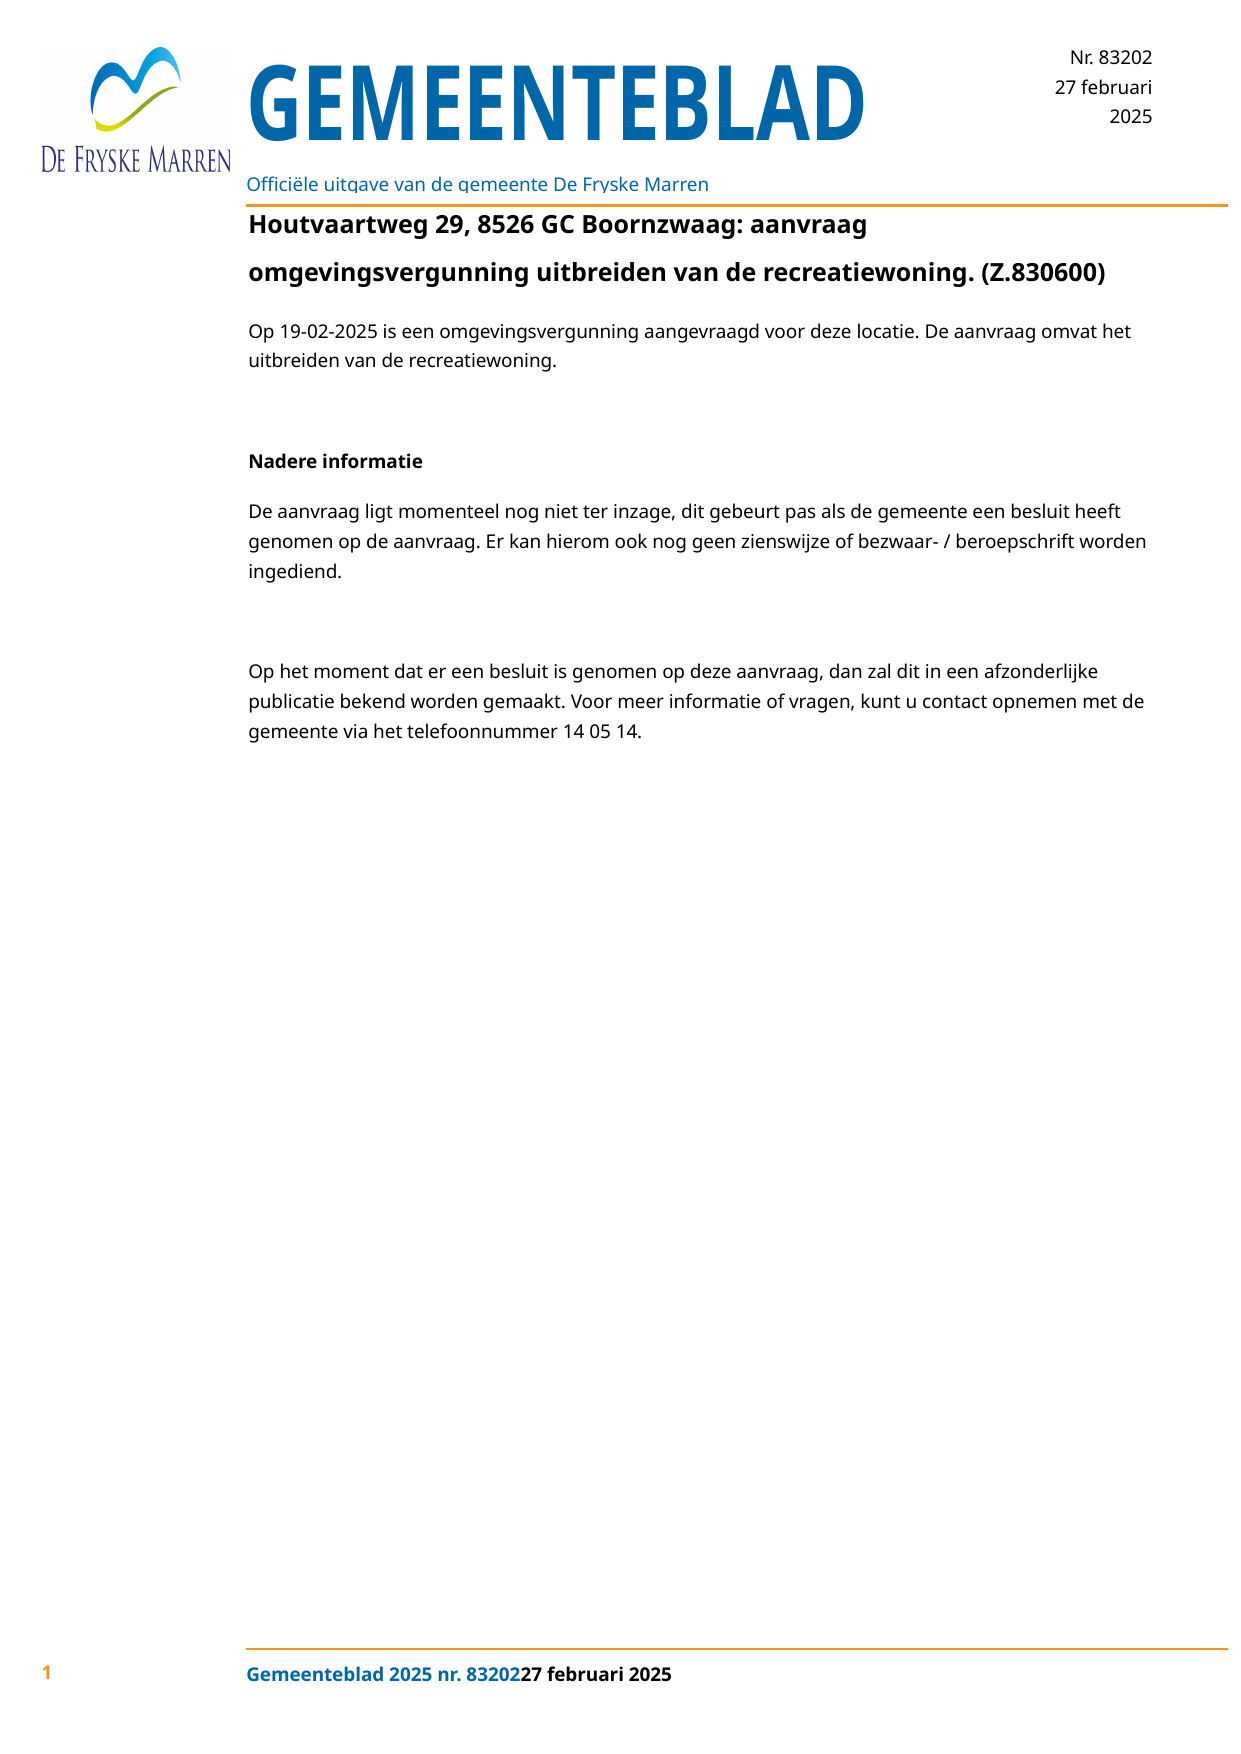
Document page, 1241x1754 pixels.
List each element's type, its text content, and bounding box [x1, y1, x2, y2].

text De aanvraag ligt momenteel nog niet ter inzage, dit gebeurt pas als de gemeente een besluit heeft genomen op de aanvraag. Er kan hierom ook nog geen zienswijze of bezwaar- / beroepschrift worden ingediend. [248, 499, 1152, 584]
picture [41, 47, 231, 172]
text Nadere informatie [248, 448, 1152, 474]
text Op 19-02-2025 is een omgevingsvergunning aangevraagd voor deze locatie. De aanvraag omvat het uitbreiden van de recreatiewoning. [248, 318, 1152, 373]
text Op het moment dat er een besluit is genomen op deze aanvraag, dan zal dit in een afzonderlijke publicatie bekend worden gemaakt. Voor meer informatie of vragen, kunt u contact opnemen met de gemeente via het telefoonnummer 14 05 14. [248, 659, 1152, 744]
text Houtvaartweg 29, 8526 GC Boornzwaag: aanvraag omgevingsvergunning uitbreiden van de recreatiewoning. (Z.830600) [248, 207, 1152, 288]
